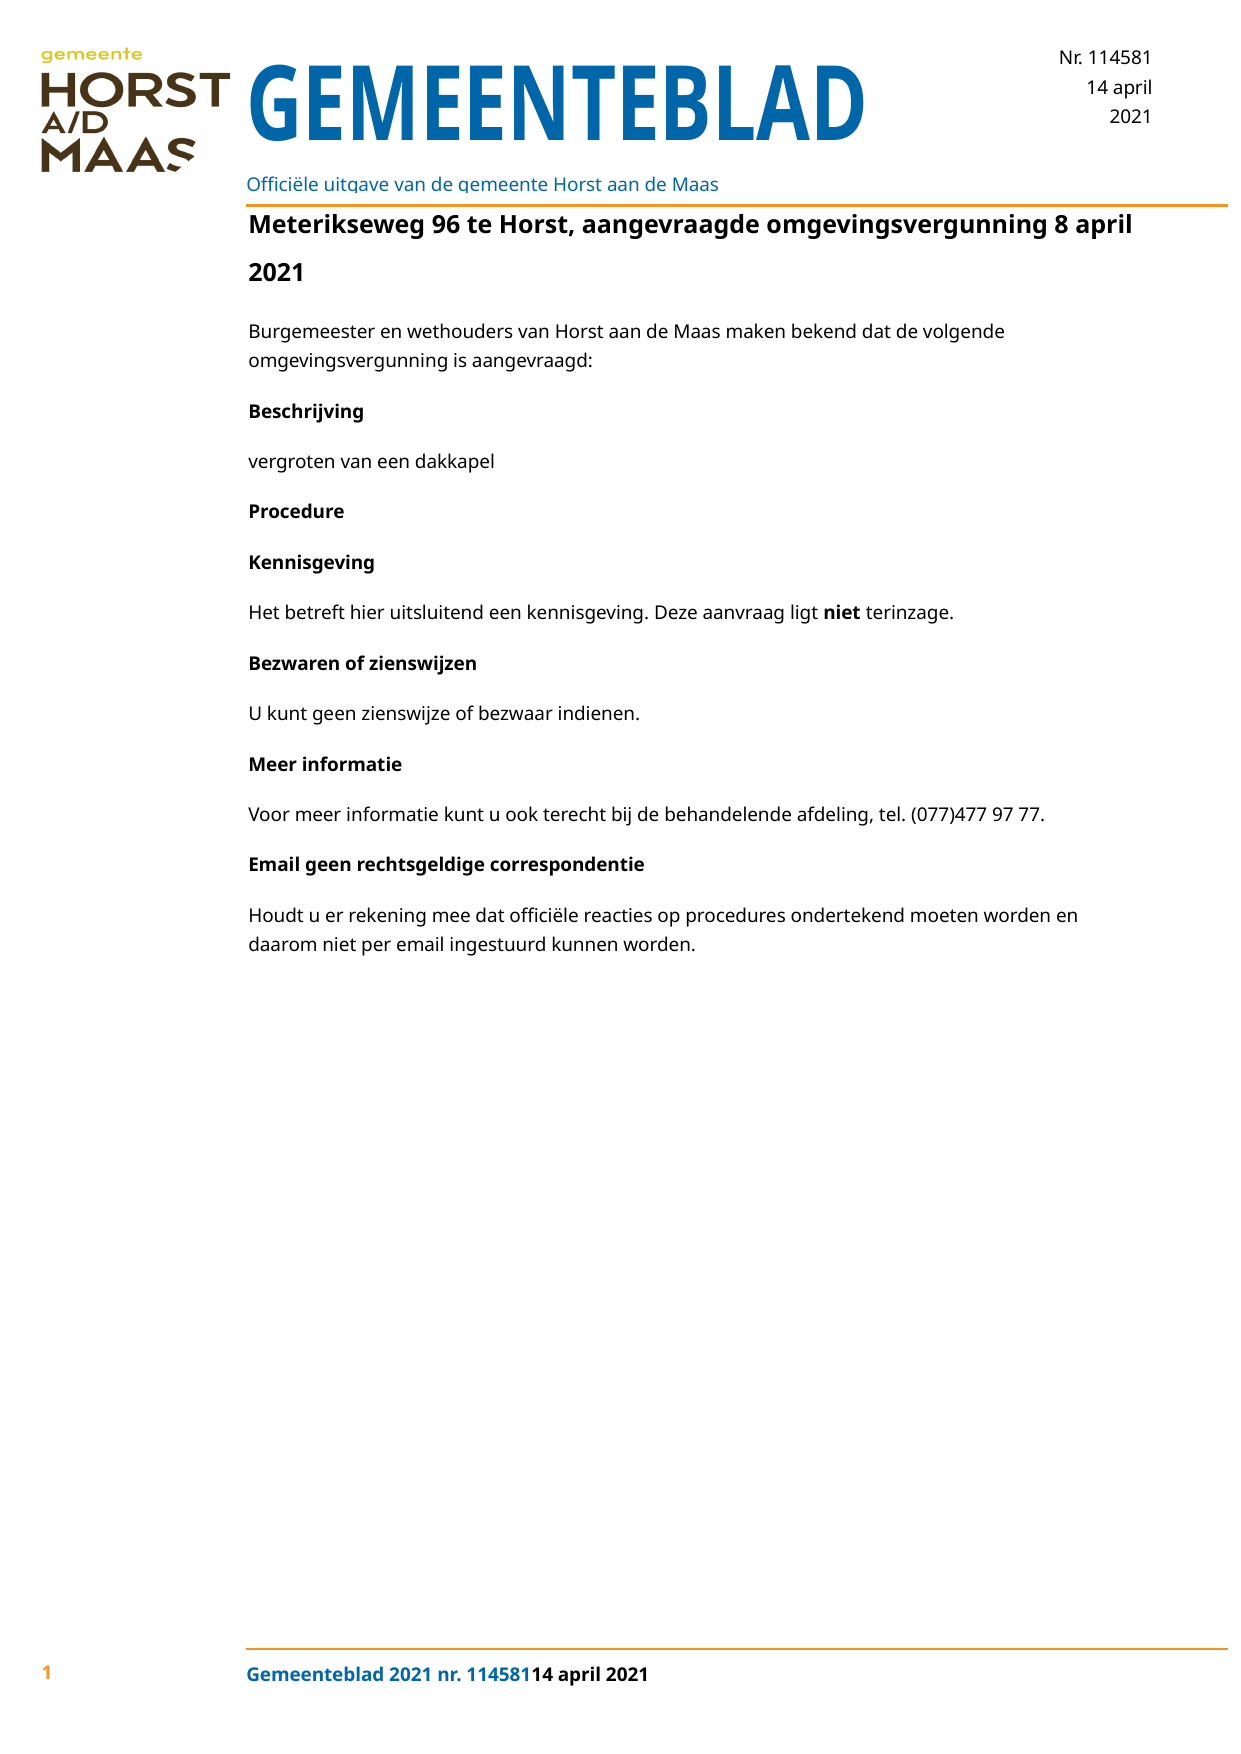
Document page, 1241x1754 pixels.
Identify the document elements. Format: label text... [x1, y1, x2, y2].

text Het betreft hier uitsluitend een kennisgeving. Deze aanvraag ligt niet terinzage. [248, 599, 1152, 625]
text vergroten van een dakkapel [248, 448, 1152, 474]
text Voor meer informatie kunt u ook terecht bij de behandelende afdeling, tel. (077)477 97 77. [248, 801, 1152, 827]
text Meer informatie [248, 751, 1152, 777]
text Beschrijving [248, 398, 1152, 424]
text U kunt geen zienswijze of bezwaar indienen. [248, 700, 1152, 726]
text Burgemeester en wethouders van Horst aan de Maas maken bekend dat de volgende omgevingsvergunning is aangevraagd: [248, 318, 1152, 373]
text Bezwaren of zienswijzen [248, 650, 1152, 676]
text Kennisgeving [248, 549, 1152, 575]
picture [41, 47, 231, 172]
text Houdt u er rekening mee dat officiële reacties op procedures ondertekend moeten worden en daarom niet per email ingestuurd kunnen worden. [248, 902, 1152, 957]
text Procedure [248, 499, 1152, 524]
text Meterikseweg 96 te Horst, aangevraagde omgevingsvergunning 8 april 2021 [248, 207, 1152, 288]
text Email geen rechtsgeldige correspondentie [248, 852, 1152, 877]
